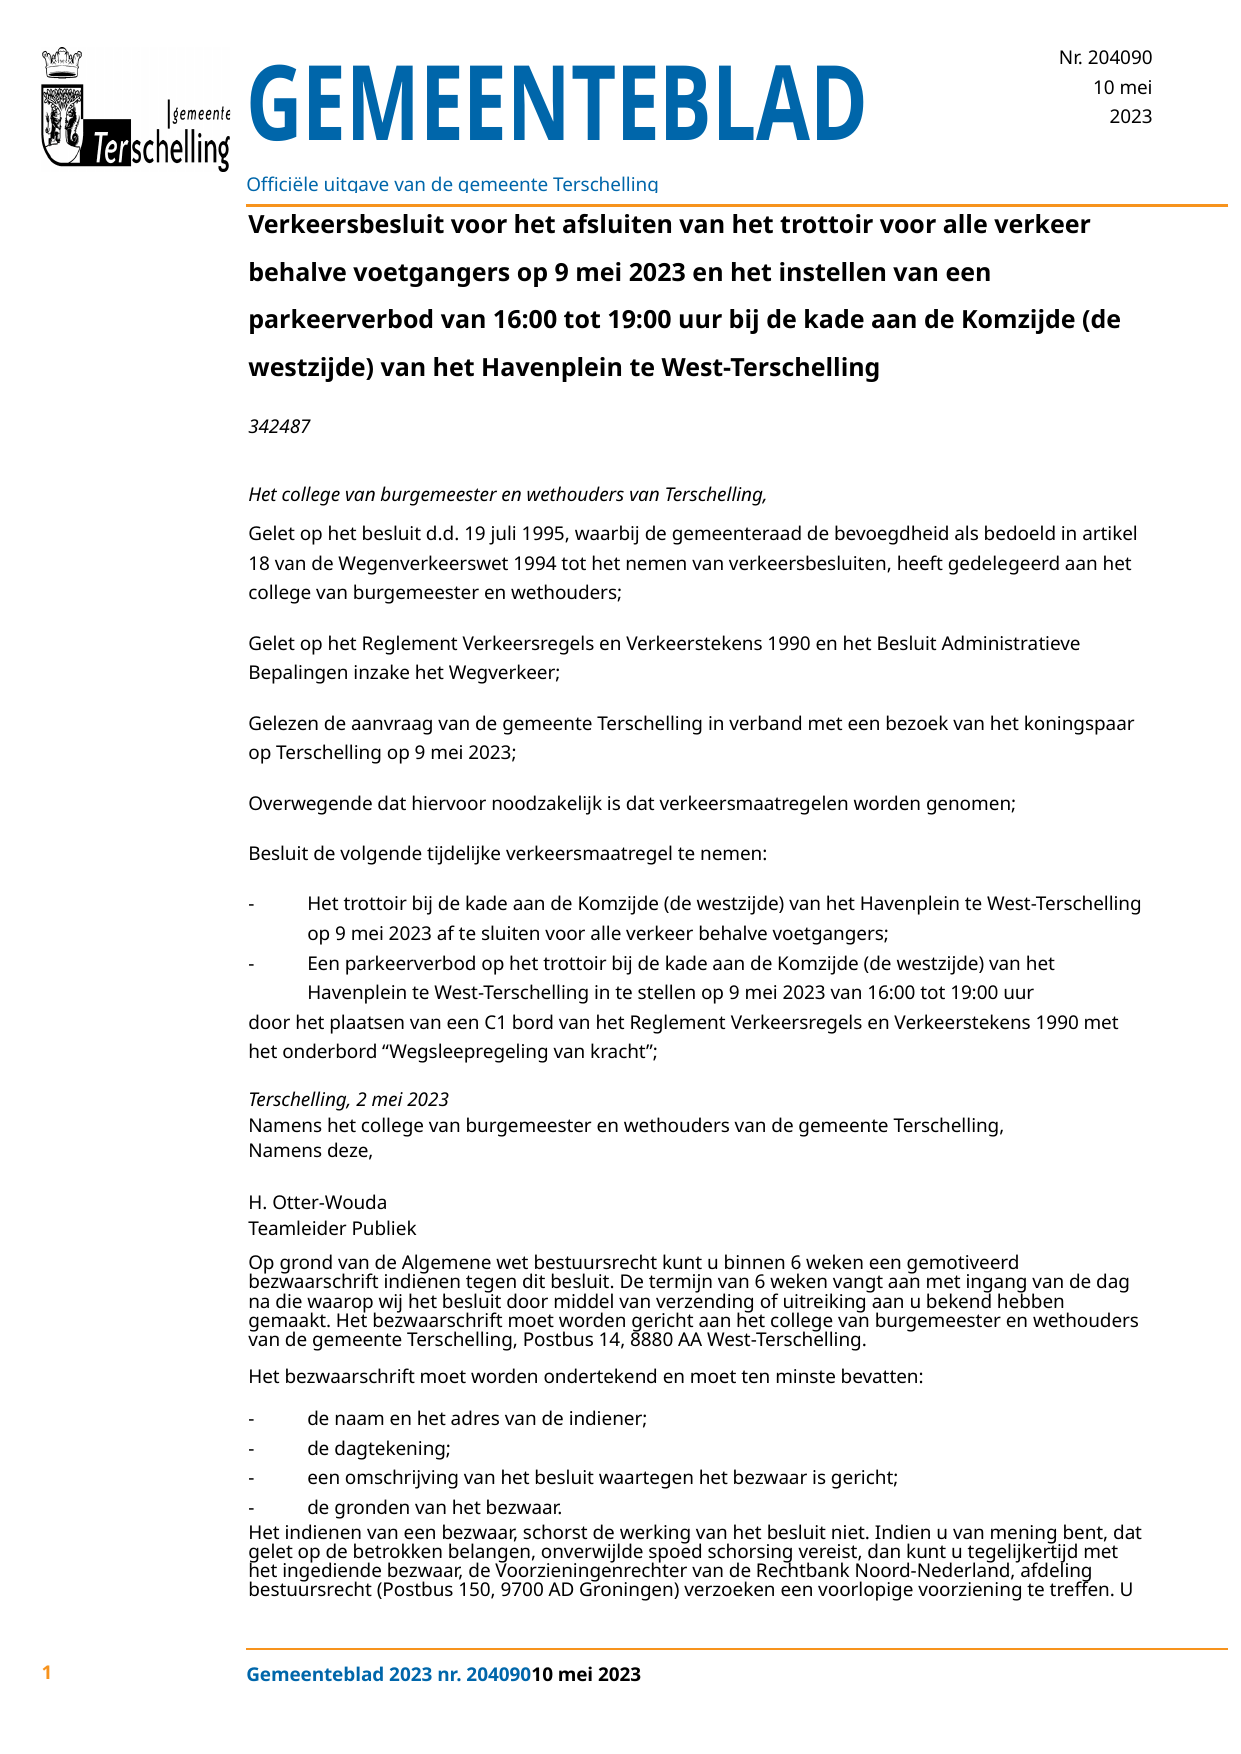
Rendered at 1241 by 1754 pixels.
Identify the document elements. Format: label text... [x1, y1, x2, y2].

list Een parkeerverbod op het trottoir bij de kade aan de Komzijde (de westzijde) van het Havenplein te West-Terschelling in te stellen op 9 mei 2023 van 16:00 tot 19:00 uur [248, 950, 1152, 1005]
text H. Otter-Wouda [248, 1189, 1152, 1215]
list de dagtekening; [248, 1435, 1152, 1461]
text Namens het college van burgemeester en wethouders van de gemeente Terschelling, [248, 1112, 1152, 1138]
text Besluit de volgende tijdelijke verkeersmaatregel te nemen: [248, 840, 1152, 866]
text Op grond van de Algemene wet bestuursrecht kunt u binnen 6 weken een gemotiveerd bezwaarschrift indienen tegen dit besluit. De termijn van 6 weken vangt aan met ingang van de dag na die waarop wij het besluit door middel van verzending of uitreiking aan u bekend hebben gemaakt. Het bezwaarschrift moet worden gericht aan het college van burgemeester en wethouders van de gemeente Terschelling, Postbus 14, 8880 AA West-Terschelling. [248, 1254, 1152, 1351]
text Terschelling, 2 mei 2023 [248, 1086, 1152, 1112]
text Gelet op het Reglement Verkeersregels en Verkeerstekens 1990 en het Besluit Administra­tieve Bepalingen inzake het Wegverkeer; [248, 630, 1152, 685]
text Gelezen de aanvraag van de gemeente Terschelling in verband met een bezoek van het koningspaar op Terschelling op 9 mei 2023; [248, 710, 1152, 765]
text Teamleider Publiek [248, 1215, 1152, 1241]
list de naam en het adres van de indiener; [248, 1405, 1152, 1431]
text Verkeersbesluit voor het afsluiten van het trottoir voor alle verkeer behalve voetgangers op 9 mei 2023 en het instellen van een parkeerverbod van 16:00 tot 19:00 uur bij de kade aan de Komzijde (de westzijde) van het Havenplein te West-Terschelling [248, 207, 1152, 384]
text 342487 [248, 413, 1152, 439]
text door het plaatsen van een C1 bord van het Reglement Verkeersregels en Verkeerstekens 1990 met het onderbord “Wegsleepregeling van kracht”; [248, 1009, 1152, 1064]
list Het trottoir bij de kade aan de Komzijde (de westzijde) van het Havenplein te West-Terschelling op 9 mei 2023 af te sluiten voor alle verkeer behalve voetgangers; [248, 891, 1152, 946]
list de gronden van het bezwaar. [248, 1494, 1152, 1520]
list een omschrijving van het besluit waartegen het bezwaar is gericht; [248, 1464, 1152, 1490]
text Overwegende dat hiervoor noodzakelijk is dat verkeersmaatregelen worden genomen; [248, 790, 1152, 815]
picture [41, 47, 231, 172]
text Gelet op het besluit d.d. 19 juli 1995, waarbij de gemeenteraad de bevoegdheid als bedoeld in artikel 18 van de Wegenverkeerswet 1994 tot het nemen van verkeersbesluiten, heeft gedele­geerd aan het college van burgemeester en wethouders; [248, 520, 1152, 605]
text Het indienen van een bezwaar, schorst de werking van het besluit niet. Indien u van mening bent, dat gelet op de betrokken belangen, onverwijlde spoed schorsing vereist, dan kunt u tegelijkertijd met het ingediende bezwaar, de Voorzieningenrechter van de Rechtbank Noord-Nederland, afdeling bestuursrecht (Postbus 150, 9700 AD Groningen) verzoeken een voorlopige voorziening te treffen. U [248, 1524, 1152, 1601]
text Het college van burgemeester en wethouders van Terschelling, [248, 481, 1152, 507]
text Namens deze, [248, 1138, 1152, 1163]
text Het bezwaarschrift moet worden ondertekend en moet ten minste bevatten: [248, 1368, 1152, 1388]
